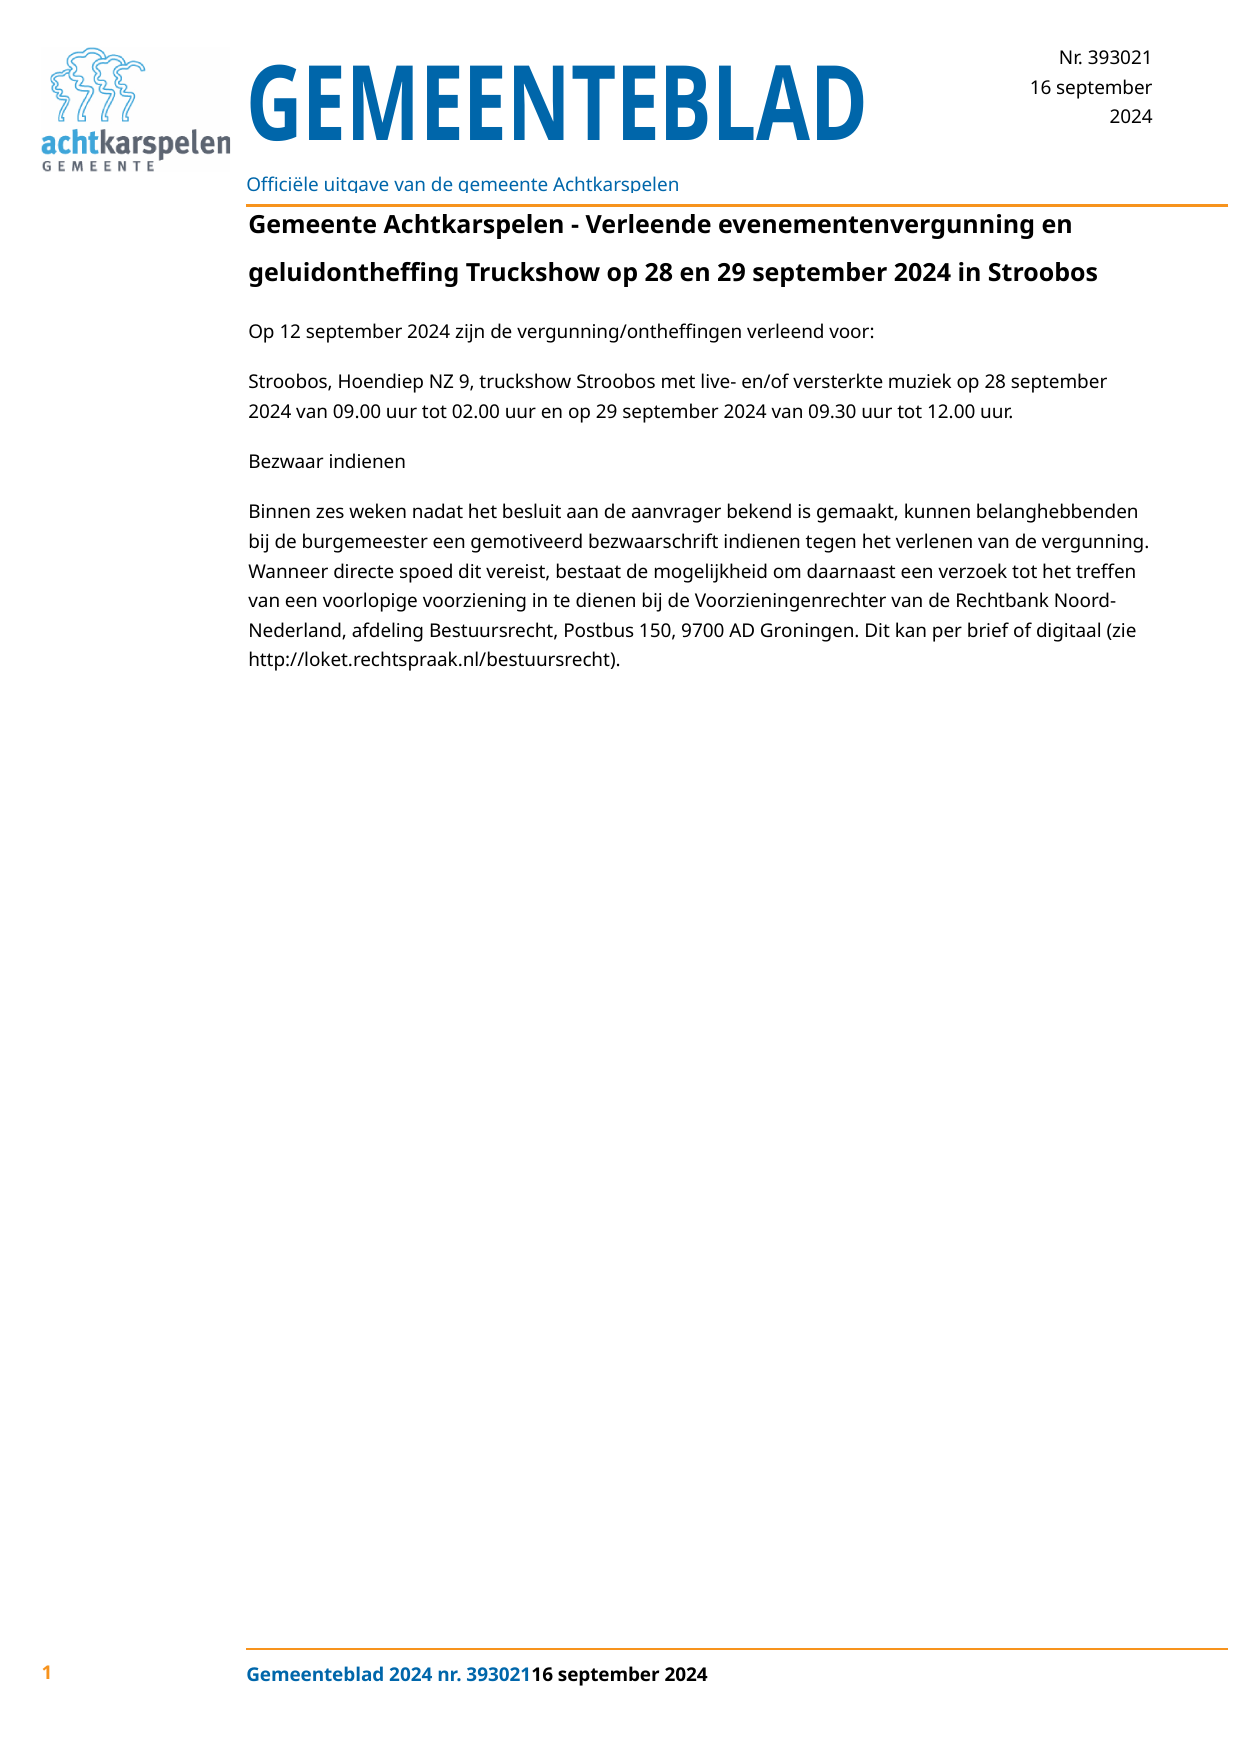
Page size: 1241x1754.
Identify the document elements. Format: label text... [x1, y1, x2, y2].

picture [41, 47, 231, 172]
text Binnen zes weken nadat het besluit aan de aanvrager bekend is gemaakt, kunnen belanghebbenden bij de burgemeester een gemotiveerd bezwaarschrift indienen tegen het verlenen van de vergunning. Wanneer directe spoed dit vereist, bestaat de mogelijkheid om daarnaast een verzoek tot het treffen van een voorlopige voorziening in te dienen bij de Voorzieningenrechter van de Rechtbank Noord-Nederland, afdeling Bestuursrecht, Postbus 150, 9700 AD Groningen. Dit kan per brief of digitaal (zie http://loket.rechtspraak.nl/bestuursrecht). [248, 499, 1152, 672]
text Op 12 september 2024 zijn de vergunning/ontheffingen verleend voor: [248, 318, 1152, 344]
text Bezwaar indienen [248, 448, 1152, 474]
text Gemeente Achtkarspelen - Verleende evenementenvergunning en geluidontheffing Truckshow op 28 en 29 september 2024 in Stroobos [248, 207, 1152, 288]
text Stroobos, Hoendiep NZ 9, truckshow Stroobos met live- en/of versterkte muziek op 28 september 2024 van 09.00 uur tot 02.00 uur en op 29 september 2024 van 09.30 uur tot 12.00 uur. [248, 368, 1152, 424]
